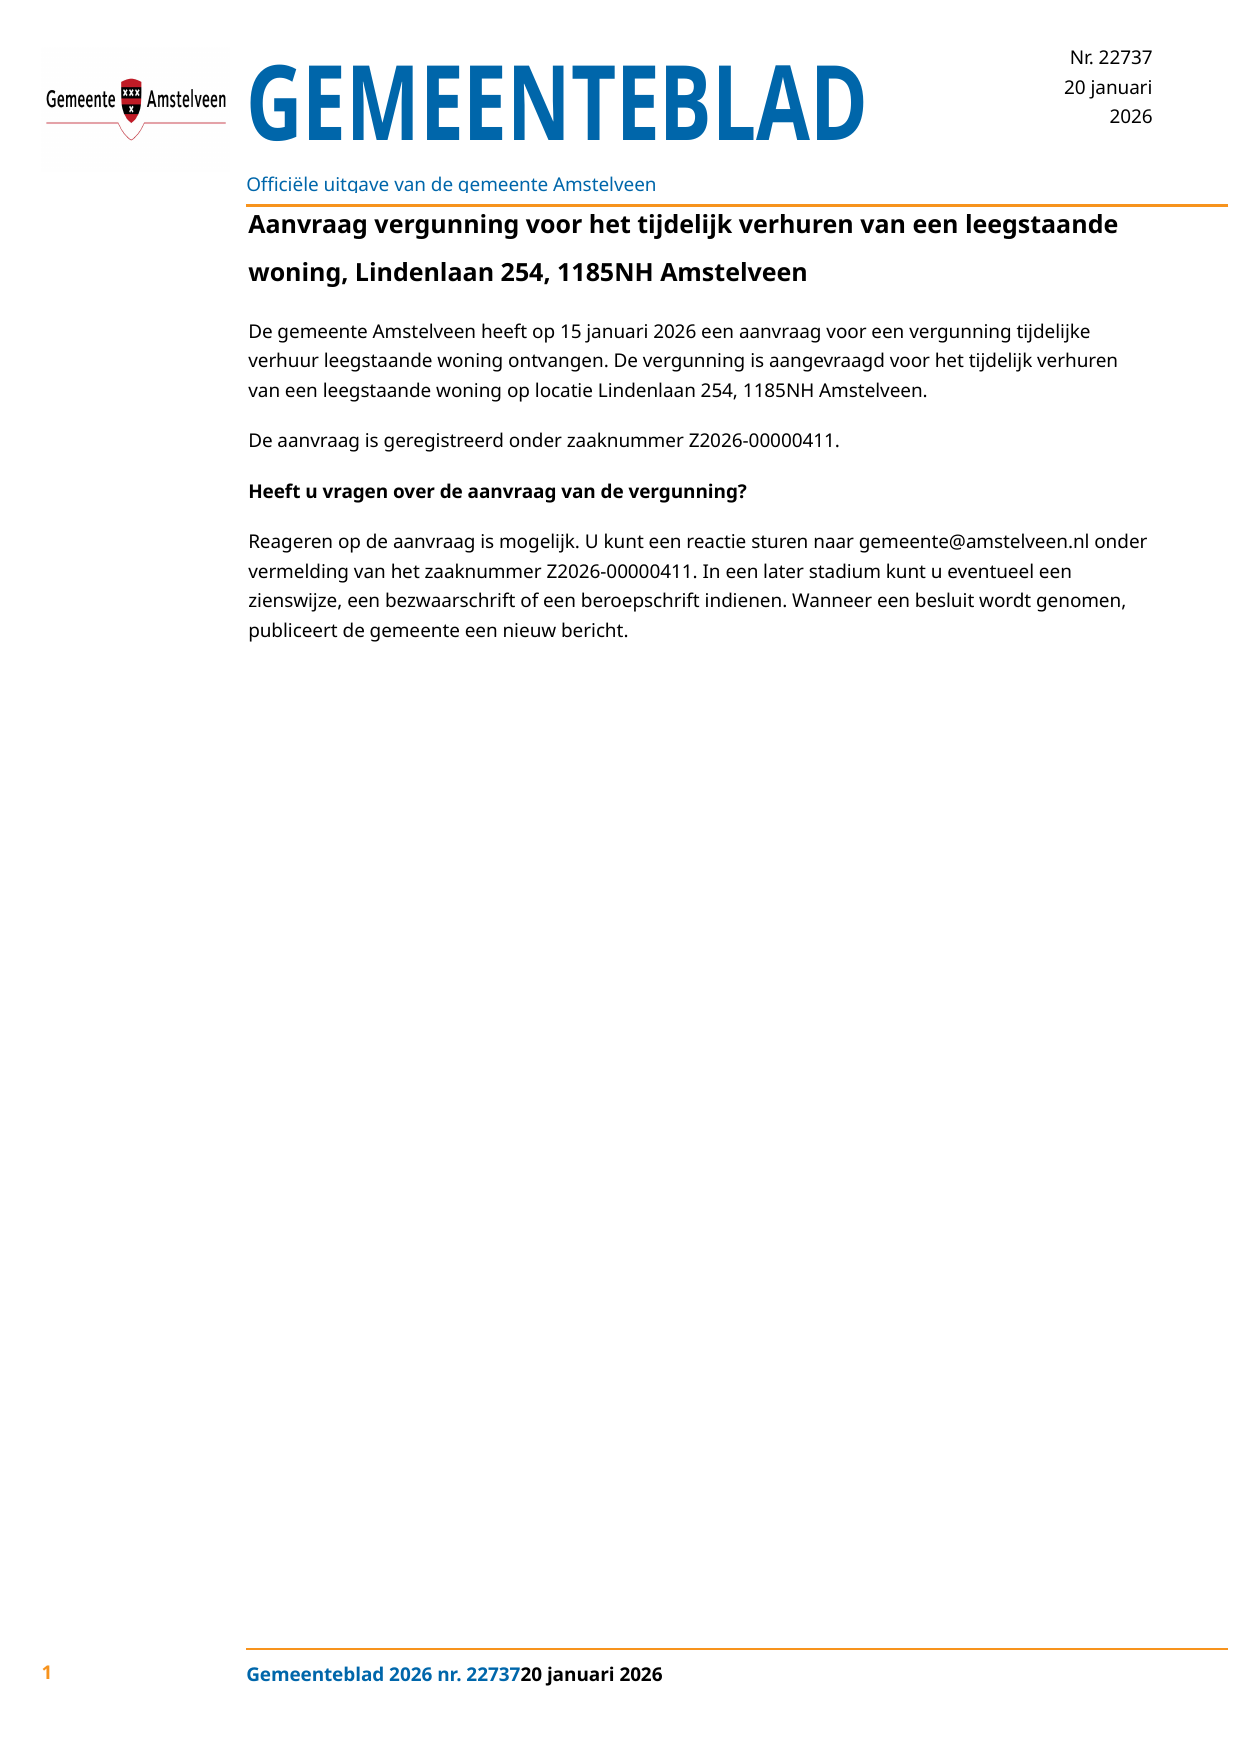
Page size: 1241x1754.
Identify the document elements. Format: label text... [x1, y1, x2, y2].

text Reageren op de aanvraag is mogelijk. U kunt een reactie sturen naar gemeente@amstelveen.nl onder vermelding van het zaaknummer Z2026-00000411. In een later stadium kunt u eventueel een zienswijze, een bezwaarschrift of een beroepschrift indienen. Wanneer een besluit wordt genomen, publiceert de gemeente een nieuw bericht. [248, 528, 1152, 643]
text De gemeente Amstelveen heeft op 15 januari 2026 een aanvraag voor een vergunning tijdelijke verhuur leegstaande woning ontvangen. De vergunning is aangevraagd voor het tijdelijk verhuren van een leegstaande woning op locatie Lindenlaan 254, 1185NH Amstelveen. [248, 318, 1152, 403]
picture [41, 47, 231, 172]
text Heeft u vragen over de aanvraag van de vergunning? [248, 478, 1152, 504]
text Aanvraag vergunning voor het tijdelijk verhuren van een leegstaande woning, Lindenlaan 254, 1185NH Amstelveen [248, 207, 1152, 288]
text De aanvraag is geregistreerd onder zaaknummer Z2026-00000411. [248, 427, 1152, 453]
